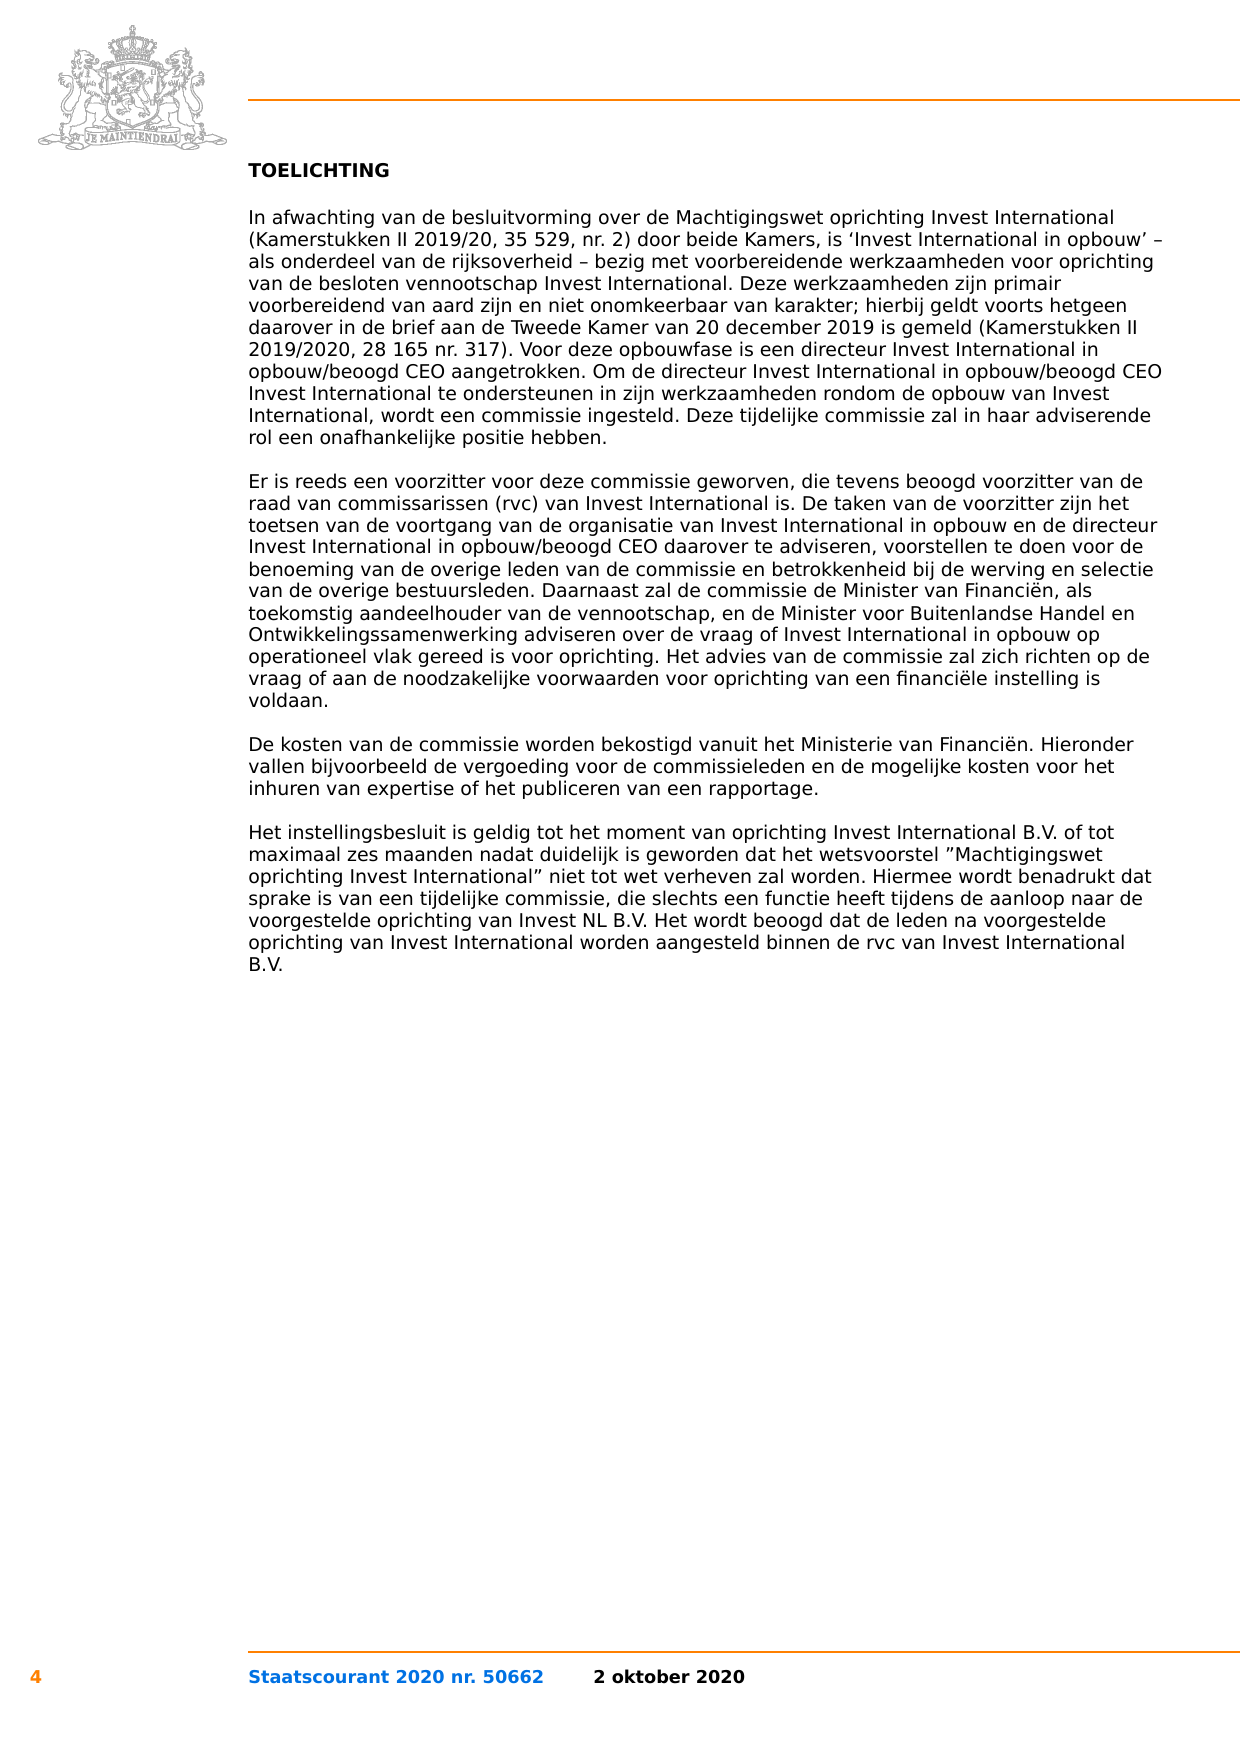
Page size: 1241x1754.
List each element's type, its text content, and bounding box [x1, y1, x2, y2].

text De kosten van de commissie worden bekostigd vanuit het Ministerie van Financiën. Hieronder vallen bijvoorbeeld de vergoeding voor de commissieleden en de mogelijke kosten voor het inhuren van expertise of het publiceren van een rapportage. [248, 734, 1163, 800]
text Er is reeds een voorzitter voor deze commissie geworven, die tevens beoogd voorzitter van de raad van commissarissen (rvc) van Invest International is. De taken van de voorzitter zijn het toetsen van de voortgang van de organisatie van Invest International in opbouw en de directeur Invest International in opbouw/beoogd CEO daarover te adviseren, voorstellen te doen voor de benoeming van de overige leden van de commissie en betrokkenheid bij de werving en selectie van de overige bestuursleden. Daarnaast zal de commissie de Minister van Financiën, als toekomstig aandeelhouder van de vennootschap, en de Minister voor Buitenlandse Handel en Ontwikkelingssamenwerking adviseren over de vraag of Invest International in opbouw op operationeel vlak gereed is voor oprichting. Het advies van de commissie zal zich richten op de vraag of aan de noodzakelijke voorwaarden voor oprichting van een financiële instelling is voldaan. [248, 471, 1163, 712]
picture [38, 25, 227, 150]
text Het instellingsbesluit is geldig tot het moment van oprichting Invest International B.V. of tot maximaal zes maanden nadat duidelijk is geworden dat het wetsvoorstel ”Machtigingswet oprichting Invest International” niet tot wet verheven zal worden. Hiermee wordt benadrukt dat sprake is van een tijdelijke commissie, die slechts een functie heeft tijdens de aanloop naar de voorgestelde oprichting van Invest NL B.V. Het wordt beoogd dat de leden na voorgestelde oprichting van Invest International worden aangesteld binnen de rvc van Invest International B.V. [248, 822, 1163, 976]
subtitle TOELICHTING [248, 160, 1163, 182]
text In afwachting van de besluitvorming over de Machtigingswet oprichting Invest International (Kamerstukken II 2019/20, 35 529, nr. 2) door beide Kamers, is ‘Invest International in opbouw’ – als onderdeel van de rijksoverheid – bezig met voorbereidende werkzaamheden voor oprichting van de besloten vennootschap Invest International. Deze werkzaamheden zijn primair voorbereidend van aard zijn en niet onomkeerbaar van karakter; hierbij geldt voorts hetgeen daarover in de brief aan de Tweede Kamer van 20 december 2019 is gemeld (Kamerstukken II 2019/2020, 28 165 nr. 317). Voor deze opbouwfase is een directeur Invest International in opbouw/beoogd CEO aangetrokken. Om de directeur Invest International in opbouw/beoogd CEO Invest International te ondersteunen in zijn werkzaamheden rondom de opbouw van Invest International, wordt een commissie ingesteld. Deze tijdelijke commissie zal in haar adviserende rol een onafhankelijke positie hebben. [248, 207, 1163, 449]
